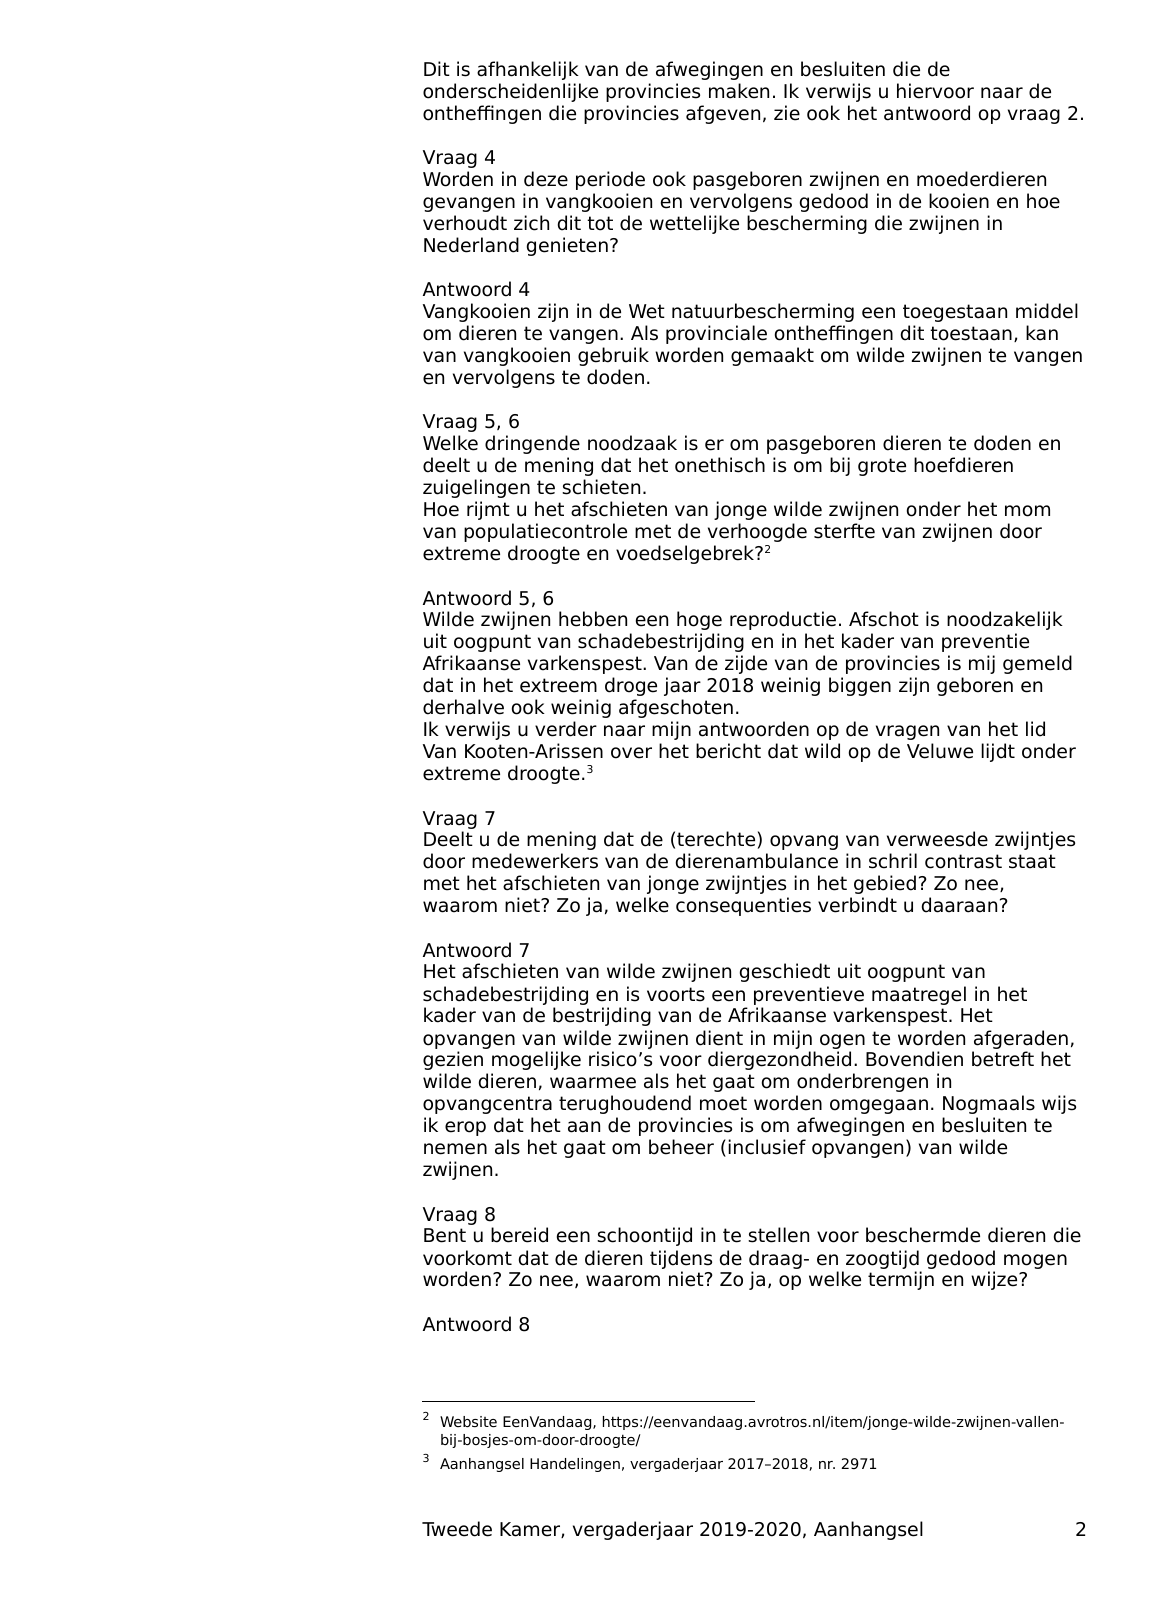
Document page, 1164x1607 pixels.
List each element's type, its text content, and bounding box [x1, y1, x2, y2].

text Vraag 7 [422, 807, 1087, 829]
text Wilde zwijnen hebben een hoge reproductie. Afschot is noodzakelijk uit oogpunt van schadebestrijding en in het kader van preventie Afrikaanse varkenspest. Van de zijde van de provincies is mij gemeld dat in het extreem droge jaar 2018 weinig biggen zijn geboren en derhalve ook weinig afgeschoten. [422, 609, 1087, 719]
text Vangkooien zijn in de Wet natuurbescherming een toegestaan middel om dieren te vangen. Als provinciale ontheffingen dit toestaan, kan van vangkooien gebruik worden gemaakt om wilde zwijnen te vangen en vervolgens te doden. [422, 301, 1087, 389]
text Aanhangsel Handelingen, vergaderjaar 2017–2018, nr. 2971 [422, 1452, 1087, 1474]
text Vraag 8 [422, 1203, 1087, 1225]
text Antwoord 7 [422, 939, 1087, 961]
text Dit is afhankelijk van de afwegingen en besluiten die de onderscheidenlijke provincies maken. Ik verwijs u hiervoor naar de ontheffingen die provincies afgeven, zie ook het antwoord op vraag 2. [422, 59, 1087, 125]
text Antwoord 4 [422, 279, 1087, 301]
text Antwoord 8 [422, 1313, 1087, 1336]
text Worden in deze periode ook pasgeboren zwijnen en moederdieren gevangen in vangkooien en vervolgens gedood in de kooien en hoe verhoudt zich dit tot de wettelijke bescherming die zwijnen in Nederland genieten? [422, 169, 1087, 257]
text Vraag 5, 6 [422, 411, 1087, 433]
text Ik verwijs u verder naar mijn antwoorden op de vragen van het lid Van Kooten-Arissen over het bericht dat wild op de Veluwe lijdt onder extreme droogte. [422, 719, 1087, 785]
text Vraag 4 [422, 147, 1087, 169]
text Deelt u de mening dat de (terechte) opvang van verweesde zwijntjes door medewerkers van de dierenambulance in schril contrast staat met het afschieten van jonge zwijntjes in het gebied? Zo nee, waarom niet? Zo ja, welke consequenties verbindt u daaraan? [422, 829, 1087, 917]
text Website EenVandaag, https://eenvandaag.avrotros.nl/item/jonge-wilde-zwijnen-vallen-bij-bosjes-om-door-droogte/ [422, 1410, 1087, 1449]
text Bent u bereid een schoontijd in te stellen voor beschermde dieren die voorkomt dat de dieren tijdens de draag- en zoogtijd gedood mogen worden? Zo nee, waarom niet? Zo ja, op welke termijn en wijze? [422, 1225, 1087, 1291]
text Het afschieten van wilde zwijnen geschiedt uit oogpunt van schadebestrijding en is voorts een preventieve maatregel in het kader van de bestrijding van de Afrikaanse varkenspest. Het opvangen van wilde zwijnen dient in mijn ogen te worden afgeraden, gezien mogelijke risico’s voor diergezondheid. Bovendien betreft het wilde dieren, waarmee als het gaat om onderbrengen in opvangcentra terughoudend moet worden omgegaan. Nogmaals wijs ik erop dat het aan de provincies is om afwegingen en besluiten te nemen als het gaat om beheer (inclusief opvangen) van wilde zwijnen. [422, 961, 1087, 1181]
text Antwoord 5, 6 [422, 587, 1087, 609]
text Hoe rijmt u het afschieten van jonge wilde zwijnen onder het mom van populatiecontrole met de verhoogde sterfte van zwijnen door extreme droogte en voedselgebrek? [422, 499, 1087, 565]
text Welke dringende noodzaak is er om pasgeboren dieren te doden en deelt u de mening dat het onethisch is om bij grote hoefdieren zuigelingen te schieten. [422, 433, 1087, 499]
